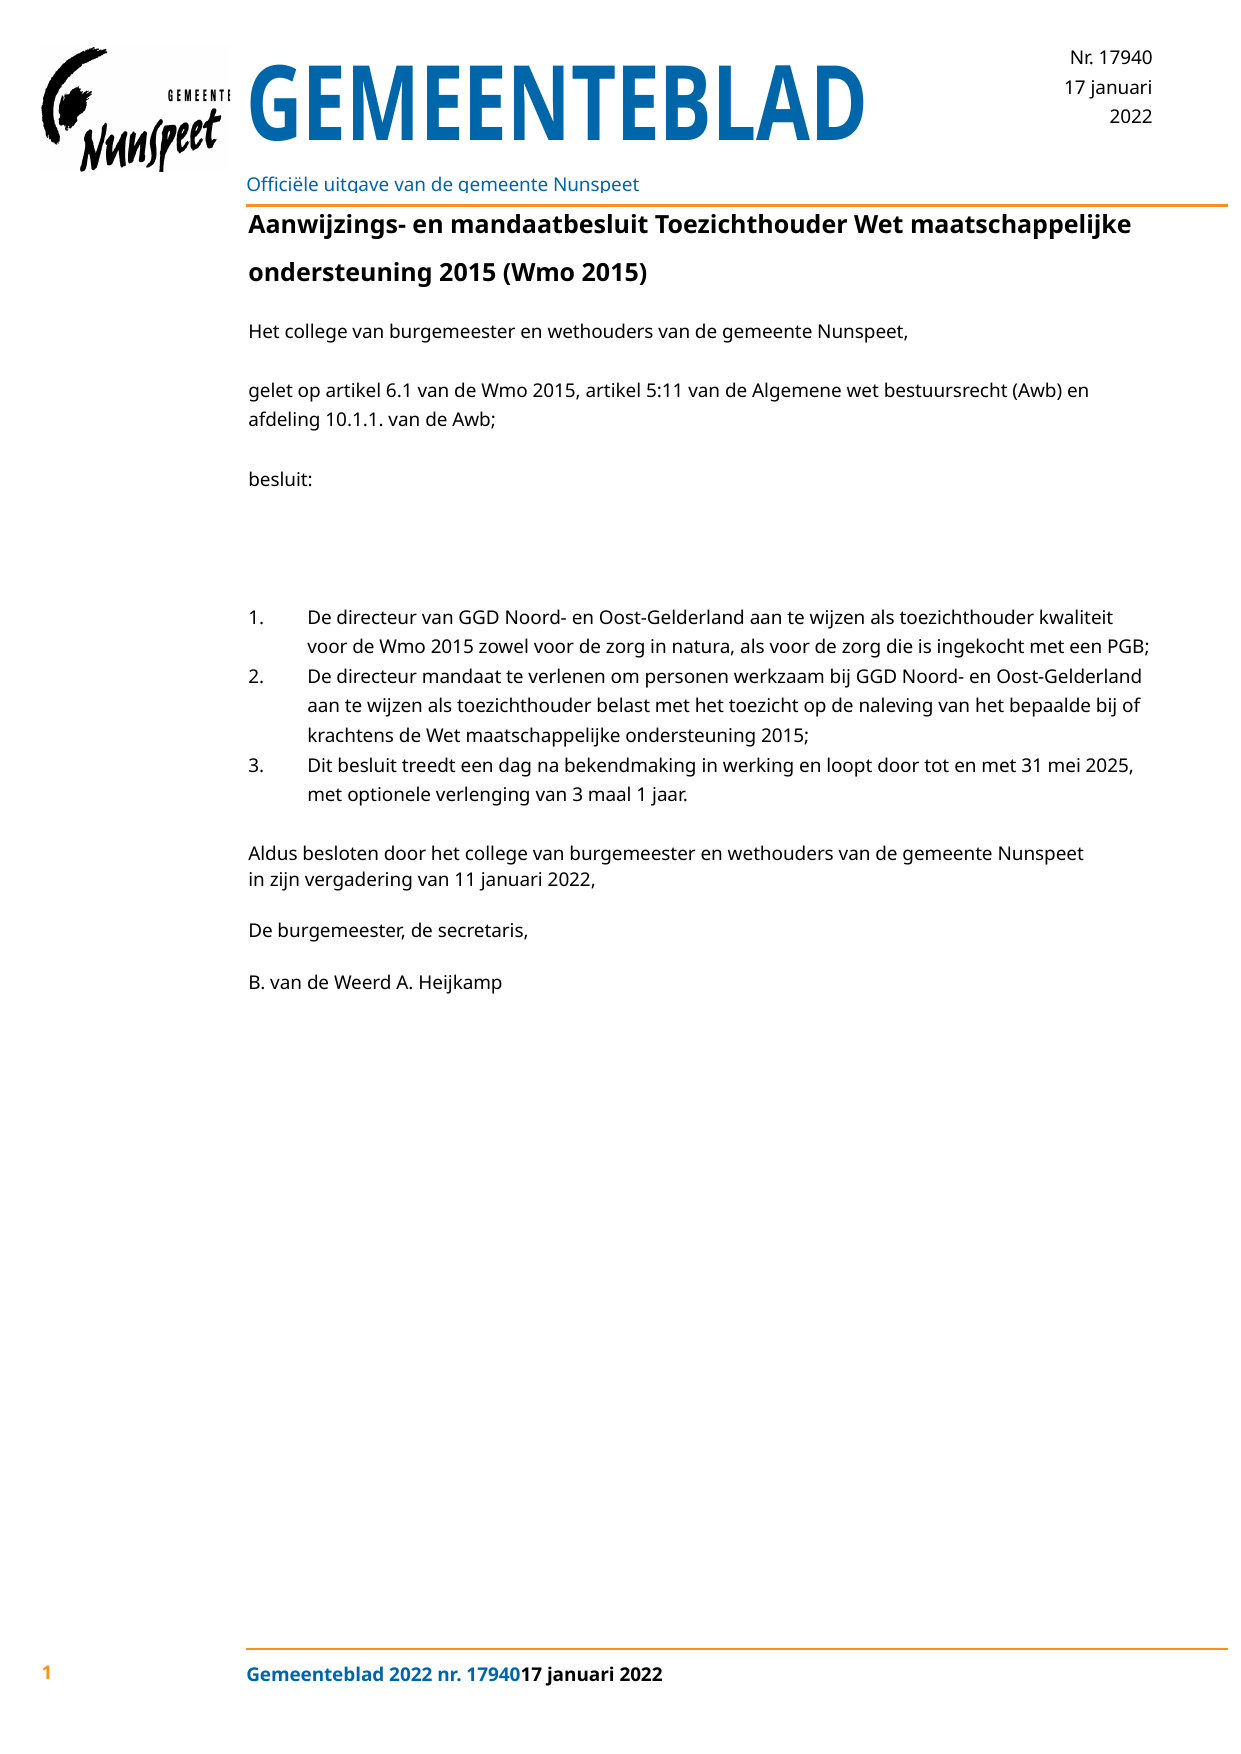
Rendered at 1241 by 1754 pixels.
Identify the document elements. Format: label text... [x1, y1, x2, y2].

picture [41, 47, 231, 172]
text besluit: [248, 466, 1152, 492]
list De directeur mandaat te verlenen om personen werkzaam bij GGD Noord- en Oost-Gelderland aan te wijzen als toezichthouder belast met het toezicht op de naleving van het bepaalde bij of krachtens de Wet maatschappelijke ondersteuning 2015; [248, 663, 1152, 748]
list De directeur van GGD Noord- en Oost-Gelderland aan te wijzen als toezichthouder kwaliteit voor de Wmo 2015 zowel voor de zorg in natura, als voor de zorg die is ingekocht met een PGB; [248, 604, 1152, 659]
text B. van de Weerd A. Heijkamp [248, 969, 1152, 995]
text Aanwijzings- en mandaatbesluit Toezichthouder Wet maatschappelijke ondersteuning 2015 (Wmo 2015) [248, 207, 1152, 288]
list Dit besluit treedt een dag na bekendmaking in werking en loopt door tot en met 31 mei 2025, met optionele verlenging van 3 maal 1 jaar. [248, 752, 1152, 807]
text Aldus besloten door het college van burgemeester en wethouders van de gemeente Nunspeet [248, 841, 1152, 866]
text gelet op artikel 6.1 van de Wmo 2015, artikel 5:11 van de Algemene wet bestuursrecht (Awb) en afdeling 10.1.1. van de Awb; [248, 377, 1152, 432]
text in zijn vergadering van 11 januari 2022, [248, 866, 1152, 892]
text De burgemeester, de secretaris, [248, 918, 1152, 943]
text Het college van burgemeester en wethouders van de gemeente Nunspeet, [248, 318, 1152, 344]
